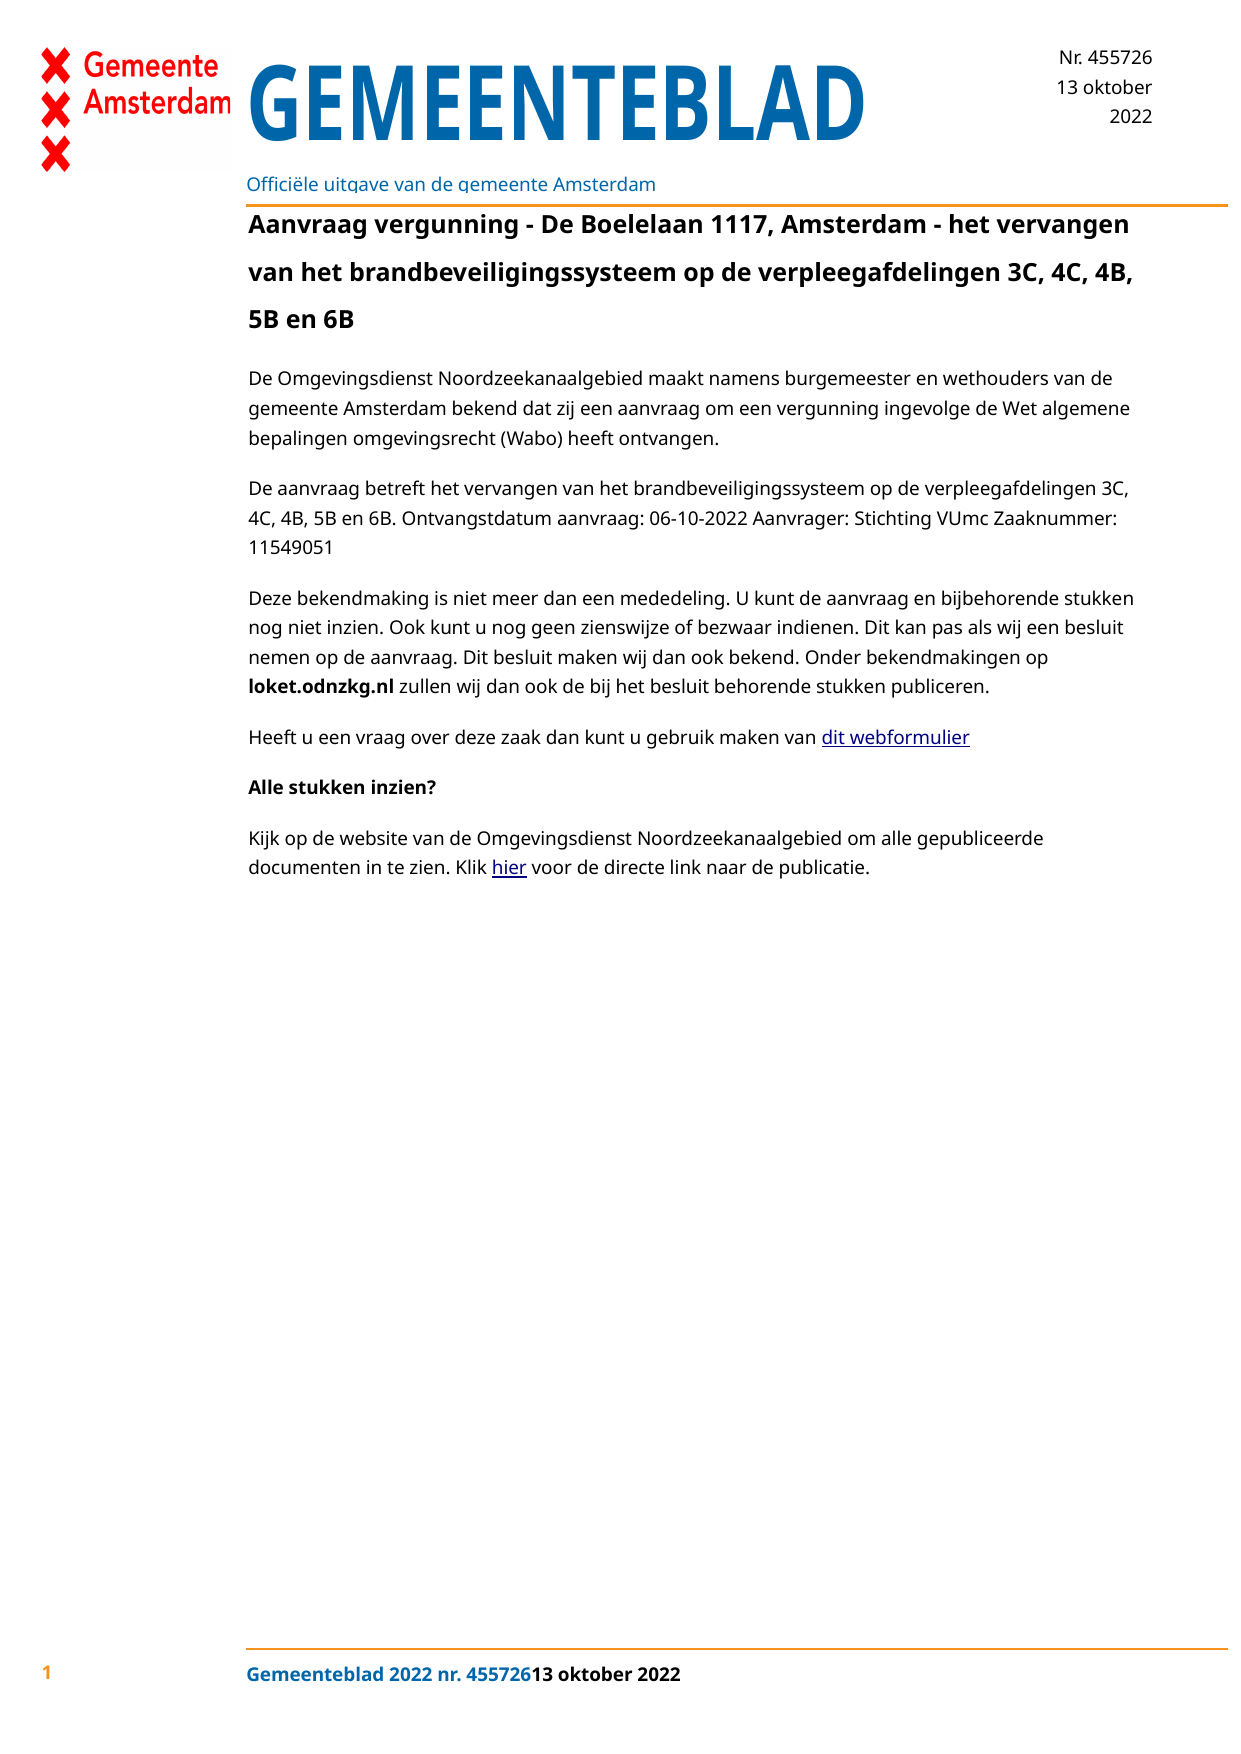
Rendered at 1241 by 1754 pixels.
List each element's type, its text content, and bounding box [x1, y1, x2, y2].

text De Omgevingsdienst Noordzeekanaalgebied maakt namens burgemeester en wethouders van de gemeente Amsterdam bekend dat zij een aanvraag om een vergunning ingevolge de Wet algemene bepalingen omgevingsrecht (Wabo) heeft ontvangen. [248, 366, 1152, 450]
text Kijk op de website van de Omgevingsdienst Noordzeekanaalgebied om alle gepubliceerde documenten in te zien. Klik hier voor de directe link naar de publicatie. [248, 825, 1152, 880]
text Alle stukken inzien? [248, 774, 1152, 800]
text Deze bekendmaking is niet meer dan een mededeling. U kunt de aanvraag en bijbehorende stukken nog niet inzien. Ook kunt u nog geen zienswijze of bezwaar indienen. Dit kan pas als wij een besluit nemen op de aanvraag. Dit besluit maken wij dan ook bekend. Onder bekendmakingen op loket.odnzkg.nl zullen wij dan ook de bij het besluit behorende stukken publiceren. [248, 585, 1152, 699]
text De aanvraag betreft het vervangen van het brandbeveiligingssysteem op de verpleegafdelingen 3C, 4C, 4B, 5B en 6B. Ontvangstdatum aanvraag: 06-10-2022 Aanvrager: Stichting VUmc Zaaknummer: 11549051 [248, 475, 1152, 560]
picture [41, 47, 231, 172]
text Heeft u een vraag over deze zaak dan kunt u gebruik maken van dit webformulier [248, 724, 1152, 749]
text Aanvraag vergunning - De Boelelaan 1117, Amsterdam - het vervangen van het brandbeveiligingssysteem op de verpleegafdelingen 3C, 4C, 4B, 5B en 6B [248, 207, 1152, 336]
